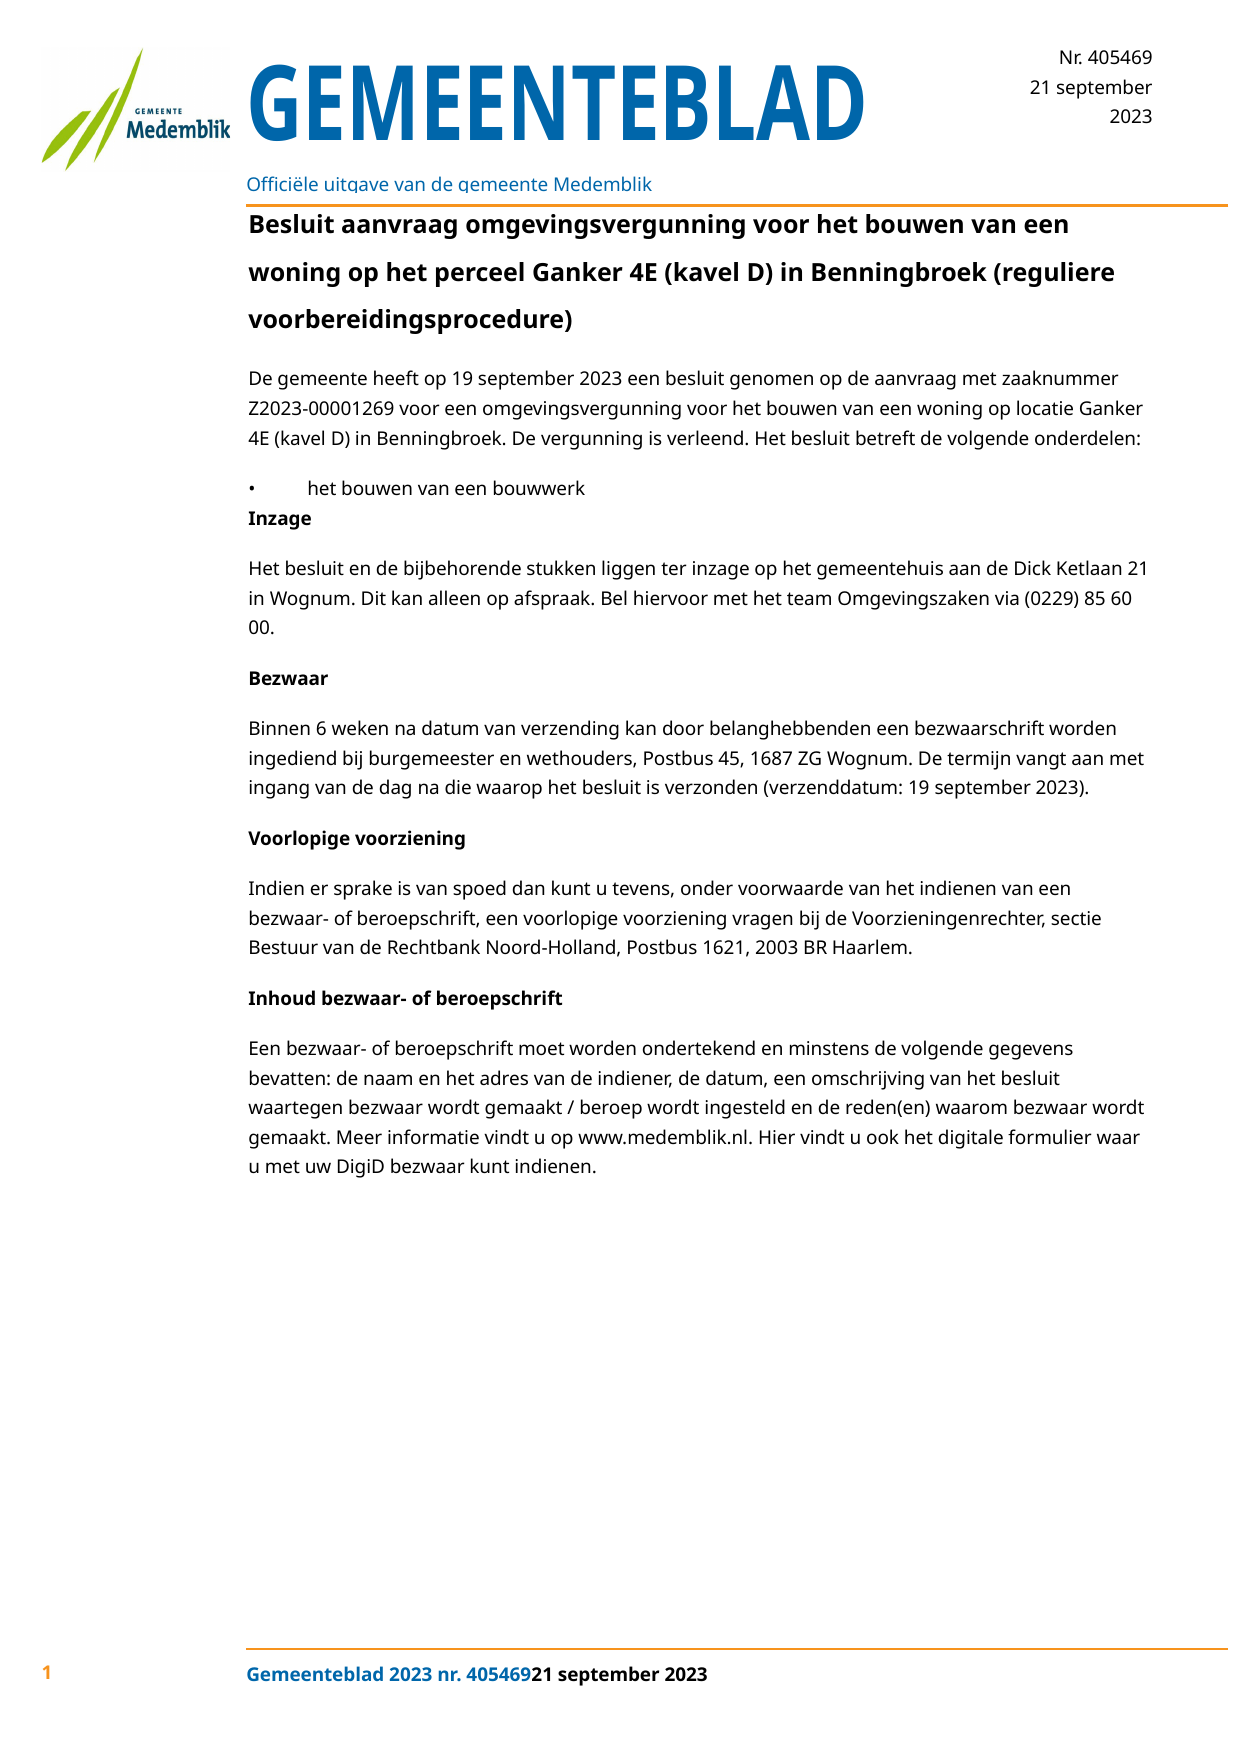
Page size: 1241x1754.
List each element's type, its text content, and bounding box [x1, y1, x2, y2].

text Een bezwaar- of beroepschrift moet worden ondertekend en minstens de volgende gegevens bevatten: de naam en het adres van de indiener, de datum, een omschrijving van het besluit waartegen bezwaar wordt gemaakt / beroep wordt ingesteld en de reden(en) waarom bezwaar wordt gemaakt. Meer informatie vindt u op www.medemblik.nl. Hier vindt u ook het digitale formulier waar u met uw DigiD bezwaar kunt indienen. [248, 1035, 1152, 1179]
text De gemeente heeft op 19 september 2023 een besluit genomen op de aanvraag met zaaknummer Z2023-00001269 voor een omgevingsvergunning voor het bouwen van een woning op locatie Ganker 4E (kavel D) in Benningbroek. De vergunning is verleend. Het besluit betreft de volgende onderdelen: [248, 366, 1152, 450]
list het bouwen van een bouwwerk [248, 475, 1152, 501]
text Binnen 6 weken na datum van verzending kan door belanghebbenden een bezwaarschrift worden ingediend bij burgemeester en wethouders, Postbus 45, 1687 ZG Wognum. De termijn vangt aan met ingang van de dag na die waarop het besluit is verzonden (verzenddatum: 19 september 2023). [248, 715, 1152, 800]
text Inhoud bezwaar- of beroepschrift [248, 985, 1152, 1010]
text Inzage [248, 505, 1152, 530]
picture [41, 47, 231, 172]
text Het besluit en de bijbehorende stukken liggen ter inzage op het gemeentehuis aan de Dick Ketlaan 21 in Wognum. Dit kan alleen op afspraak. Bel hiervoor met het team Omgevingszaken via (0229) 85 60 00. [248, 555, 1152, 640]
text Voorlopige voorziening [248, 825, 1152, 850]
text Bezwaar [248, 665, 1152, 690]
text Besluit aanvraag omgevingsvergunning voor het bouwen van een woning op het perceel Ganker 4E (kavel D) in Benningbroek (reguliere voorbereidingsprocedure) [248, 207, 1152, 336]
text Indien er sprake is van spoed dan kunt u tevens, onder voorwaarde van het indienen van een bezwaar- of beroepschrift, een voorlopige voorziening vragen bij de Voorzieningenrechter, sectie Bestuur van de Rechtbank Noord-Holland, Postbus 1621, 2003 BR Haarlem. [248, 875, 1152, 960]
